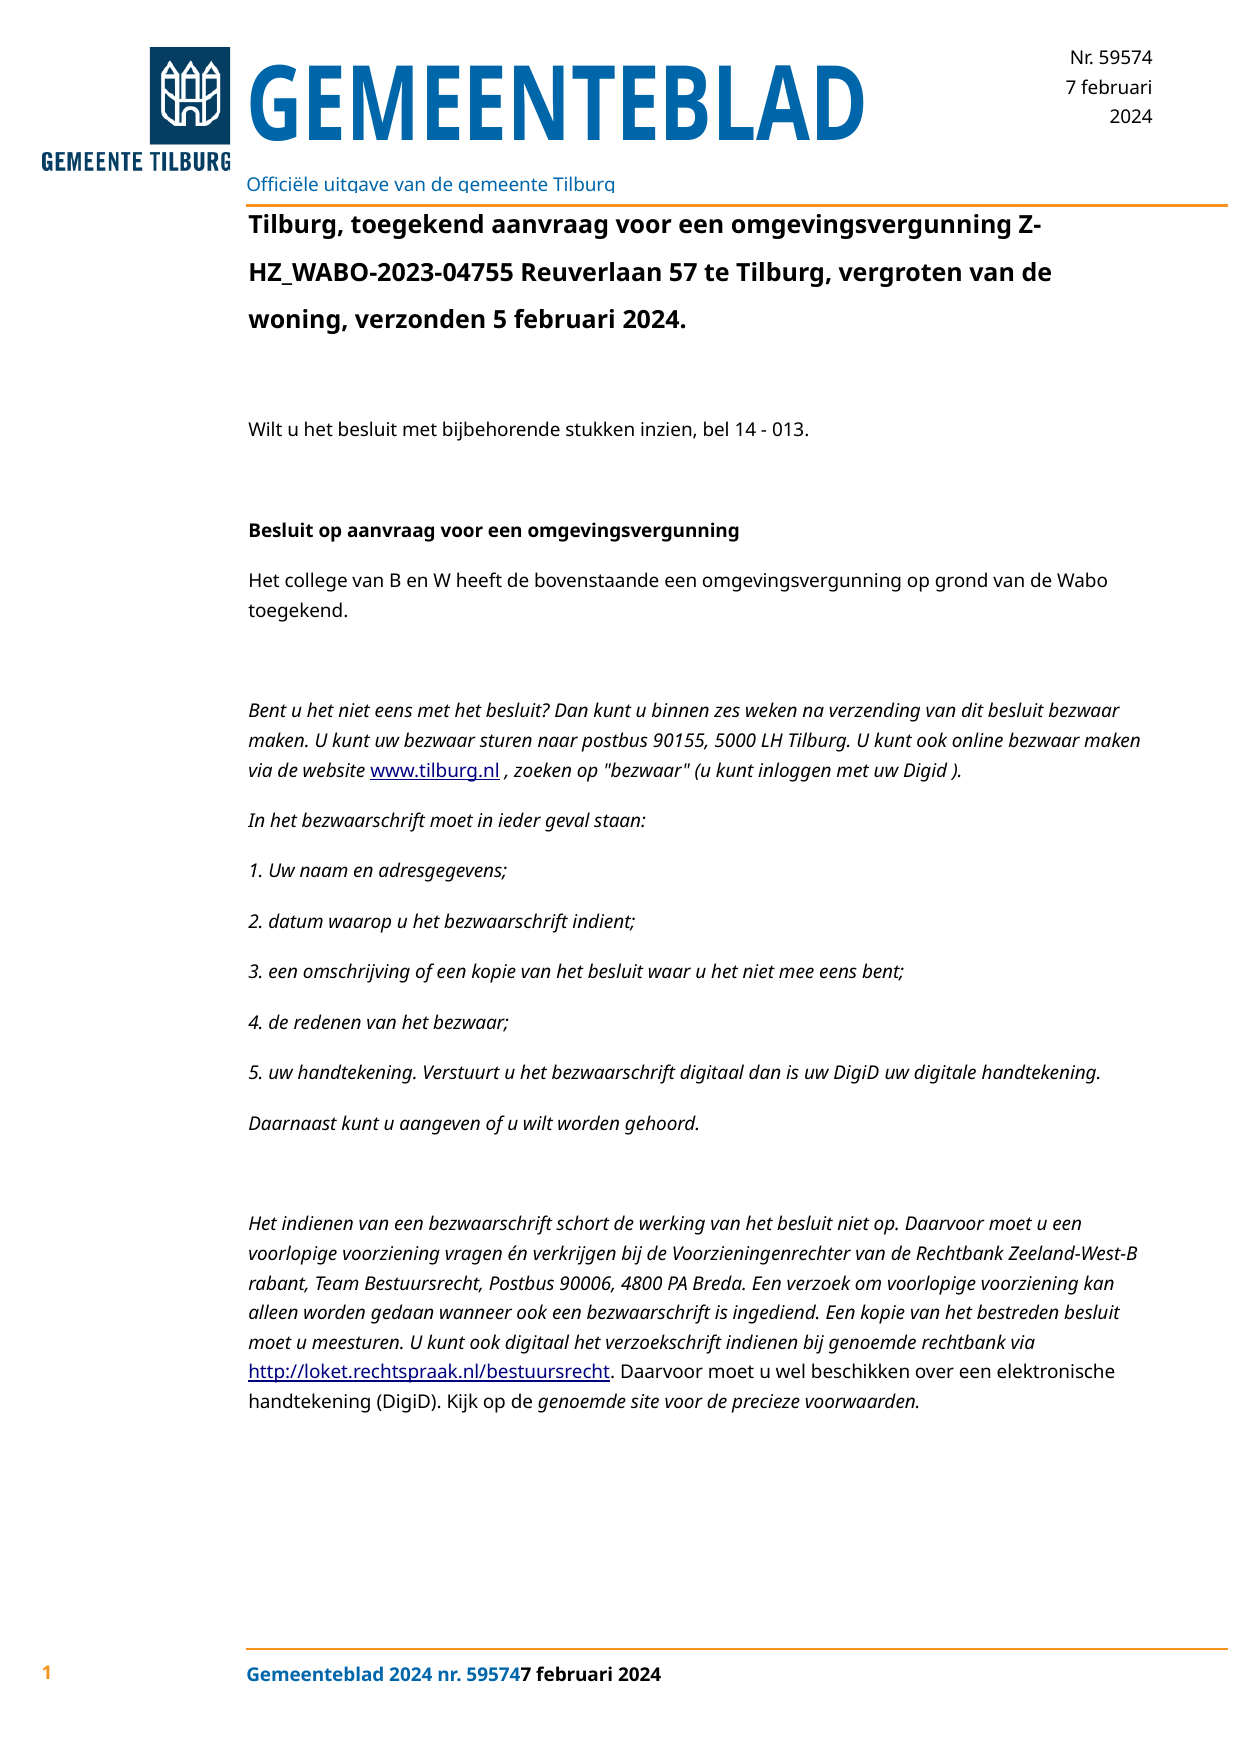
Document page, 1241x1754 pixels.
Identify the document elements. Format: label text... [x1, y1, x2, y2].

text 1. Uw naam en adresgegevens; [248, 858, 1152, 883]
text Het indienen van een bezwaarschrift schort de werking van het besluit niet op. Daarvoor moet u een voorlopige voorziening vragen én verkrijgen bij de Voorzieningenrechter van de Rechtbank Zeeland-West-B rabant, Team Bestuursrecht, Postbus 90006, 4800 PA Breda. Een verzoek om voorlopige voorziening kan alleen worden gedaan wanneer ook een bezwaarschrift is ingediend. Een kopie van het bestreden besluit moet u meesturen. U kunt ook digitaal het verzoekschrift indienen bij genoemde rechtbank via http://loket.rechtspraak.nl/bestuursrecht. Daarvoor moet u wel beschikken over een elektronische handtekening (DigiD). Kijk op de genoemde site voor de precieze voorwaarden. [248, 1211, 1152, 1414]
text Daarnaast kunt u aangeven of u wilt worden gehoord. [248, 1110, 1152, 1135]
text 4. de redenen van het bezwaar; [248, 1009, 1152, 1034]
text Besluit op aanvraag voor een omgevingsvergunning [248, 517, 1152, 542]
text 5. uw handtekening. Verstuurt u het bezwaarschrift digitaal dan is uw DigiD uw digitale handtekening. [248, 1059, 1152, 1085]
text Tilburg, toegekend aanvraag voor een omgevingsvergunning Z-HZ_WABO-2023-04755 Reuverlaan 57 te Tilburg, vergroten van de woning, verzonden 5 februari 2024. [248, 207, 1152, 336]
text In het bezwaarschrift moet in ieder geval staan: [248, 807, 1152, 833]
text 2. datum waarop u het bezwaarschrift indient; [248, 908, 1152, 934]
picture [41, 47, 231, 172]
text Het college van B en W heeft de bovenstaande een omgevingsvergunning op grond van de Wabo toegekend. [248, 567, 1152, 622]
text Bent u het niet eens met het besluit? Dan kunt u binnen zes weken na verzending van dit besluit bezwaar maken. U kunt uw bezwaar sturen naar postbus 90155, 5000 LH Tilburg. U kunt ook online bezwaar maken via de website www.tilburg.nl , zoeken op "bezwaar" (u kunt inloggen met uw Digid ). [248, 698, 1152, 782]
text Wilt u het besluit met bijbehorende stukken inzien, bel 14 - 013. [248, 416, 1152, 442]
text 3. een omschrijving of een kopie van het besluit waar u het niet mee eens bent; [248, 958, 1152, 984]
